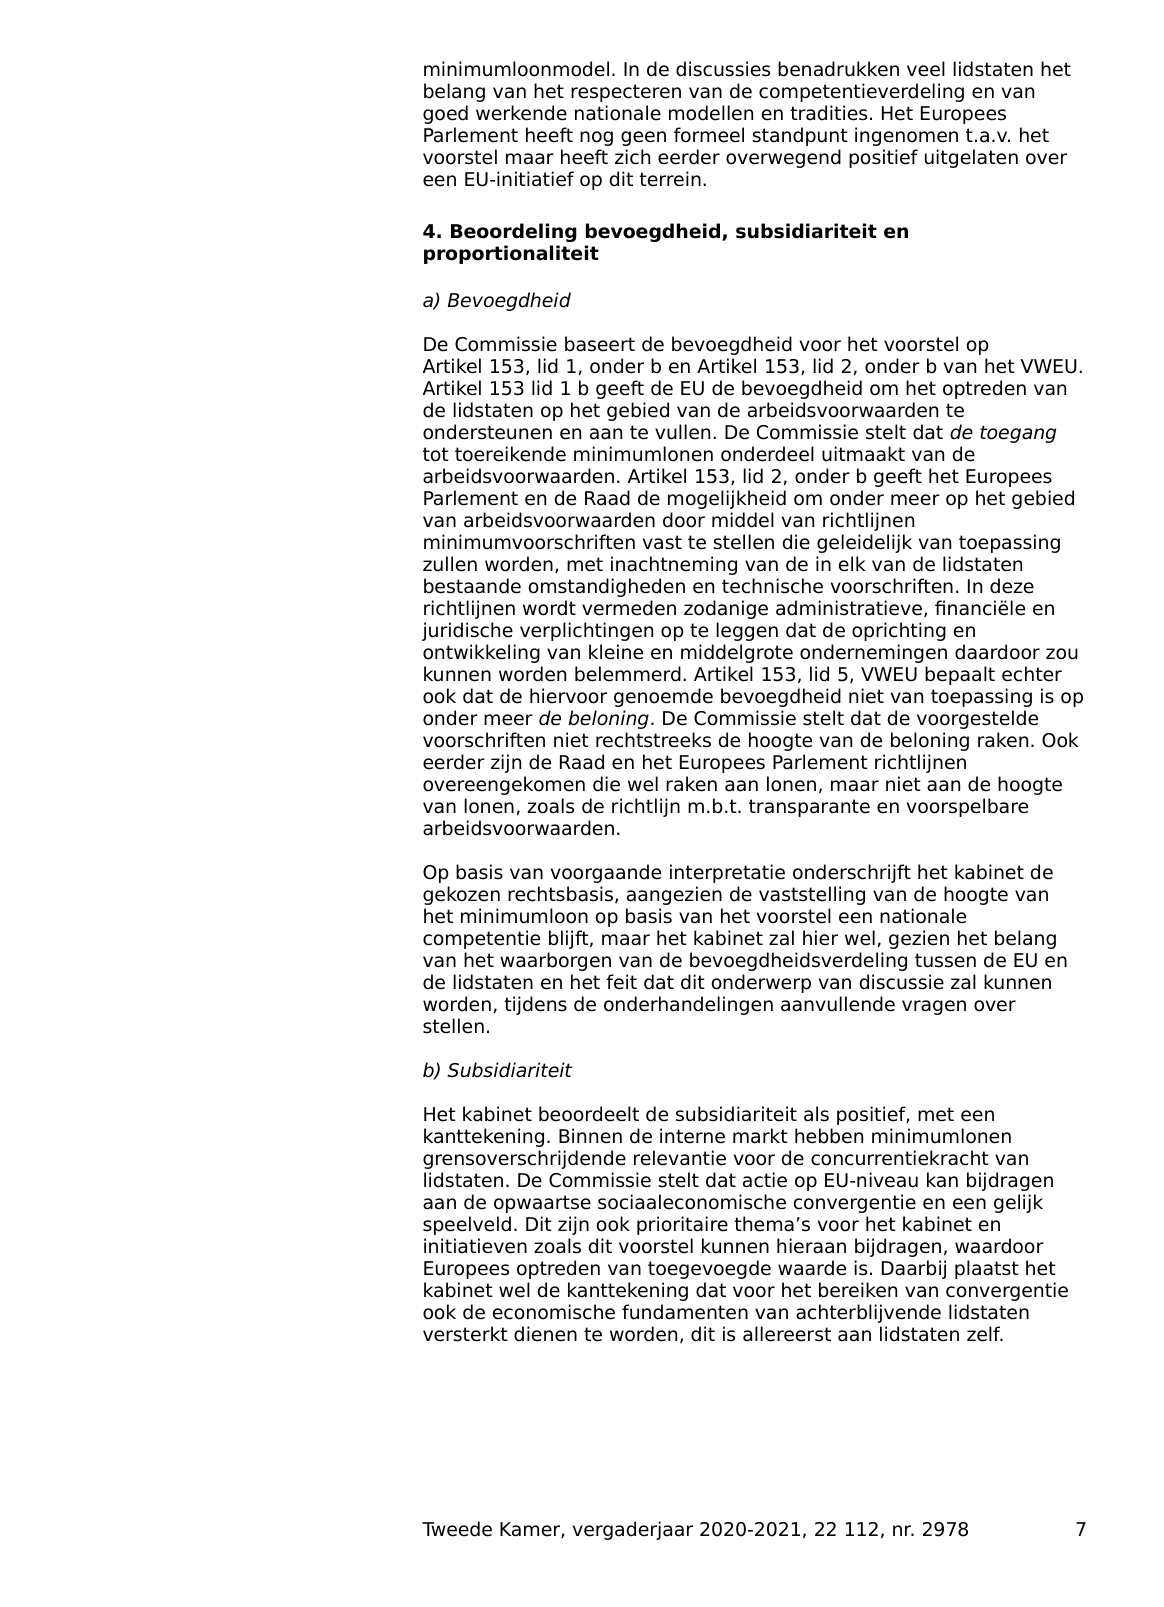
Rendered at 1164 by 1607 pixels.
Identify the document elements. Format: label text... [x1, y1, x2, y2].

text minimumloonmodel. In de discussies benadrukken veel lidstaten het belang van het respecteren van de competentieverdeling en van goed werkende nationale modellen en tradities. Het Europees Parlement heeft nog geen formeel standpunt ingenomen t.a.v. het voorstel maar heeft zich eerder overwegend positief uitgelaten over een EU-initiatief op dit terrein. [422, 59, 1087, 191]
text Op basis van voorgaande interpretatie onderschrijft het kabinet de gekozen rechtsbasis, aangezien de vaststelling van de hoogte van het minimumloon op basis van het voorstel een nationale competentie blijft, maar het kabinet zal hier wel, gezien het belang van het waarborgen van de bevoegdheidsverdeling tussen de EU en de lidstaten en het feit dat dit onderwerp van discussie zal kunnen worden, tijdens de onderhandelingen aanvullende vragen over stellen. [422, 862, 1087, 1038]
subtitle b) Subsidiariteit [422, 1060, 1087, 1082]
text De Commissie baseert de bevoegdheid voor het voorstel op Artikel 153, lid 1, onder b en Artikel 153, lid 2, onder b van het VWEU. Artikel 153 lid 1 b geeft de EU de bevoegdheid om het optreden van de lidstaten op het gebied van de arbeidsvoorwaarden te ondersteunen en aan te vullen. De Commissie stelt dat de toegang tot toereikende minimumlonen onderdeel uitmaakt van de arbeidsvoorwaarden. Artikel 153, lid 2, onder b geeft het Europees Parlement en de Raad de mogelijkheid om onder meer op het gebied van arbeidsvoorwaarden door middel van richtlijnen minimumvoorschriften vast te stellen die geleidelijk van toepassing zullen worden, met inachtneming van de in elk van de lidstaten bestaande omstandigheden en technische voorschriften. In deze richtlijnen wordt vermeden zodanige administratieve, financiële en juridische verplichtingen op te leggen dat de oprichting en ontwikkeling van kleine en middelgrote ondernemingen daardoor zou kunnen worden belemmerd. Artikel 153, lid 5, VWEU bepaalt echter ook dat de hiervoor genoemde bevoegdheid niet van toepassing is op onder meer de beloning. De Commissie stelt dat de voorgestelde voorschriften niet rechtstreeks de hoogte van de beloning raken. Ook eerder zijn de Raad en het Europees Parlement richtlijnen overeengekomen die wel raken aan lonen, maar niet aan de hoogte van lonen, zoals de richtlijn m.b.t. transparante en voorspelbare arbeidsvoorwaarden. [422, 334, 1087, 839]
subtitle a) Bevoegdheid [422, 290, 1087, 312]
text Het kabinet beoordeelt de subsidiariteit als positief, met een kanttekening. Binnen de interne markt hebben minimumlonen grensoverschrijdende relevantie voor de concurrentiekracht van lidstaten. De Commissie stelt dat actie op EU-niveau kan bijdragen aan de opwaartse sociaaleconomische convergentie en een gelijk speelveld. Dit zijn ook prioritaire thema’s voor het kabinet en initiatieven zoals dit voorstel kunnen hieraan bijdragen, waardoor Europees optreden van toegevoegde waarde is. Daarbij plaatst het kabinet wel de kanttekening dat voor het bereiken van convergentie ook de economische fundamenten van achterblijvende lidstaten versterkt dienen te worden, dit is allereerst aan lidstaten zelf. [422, 1104, 1087, 1346]
subtitle 4. Beoordeling bevoegdheid, subsidiariteit en proportionaliteit [422, 221, 1087, 265]
